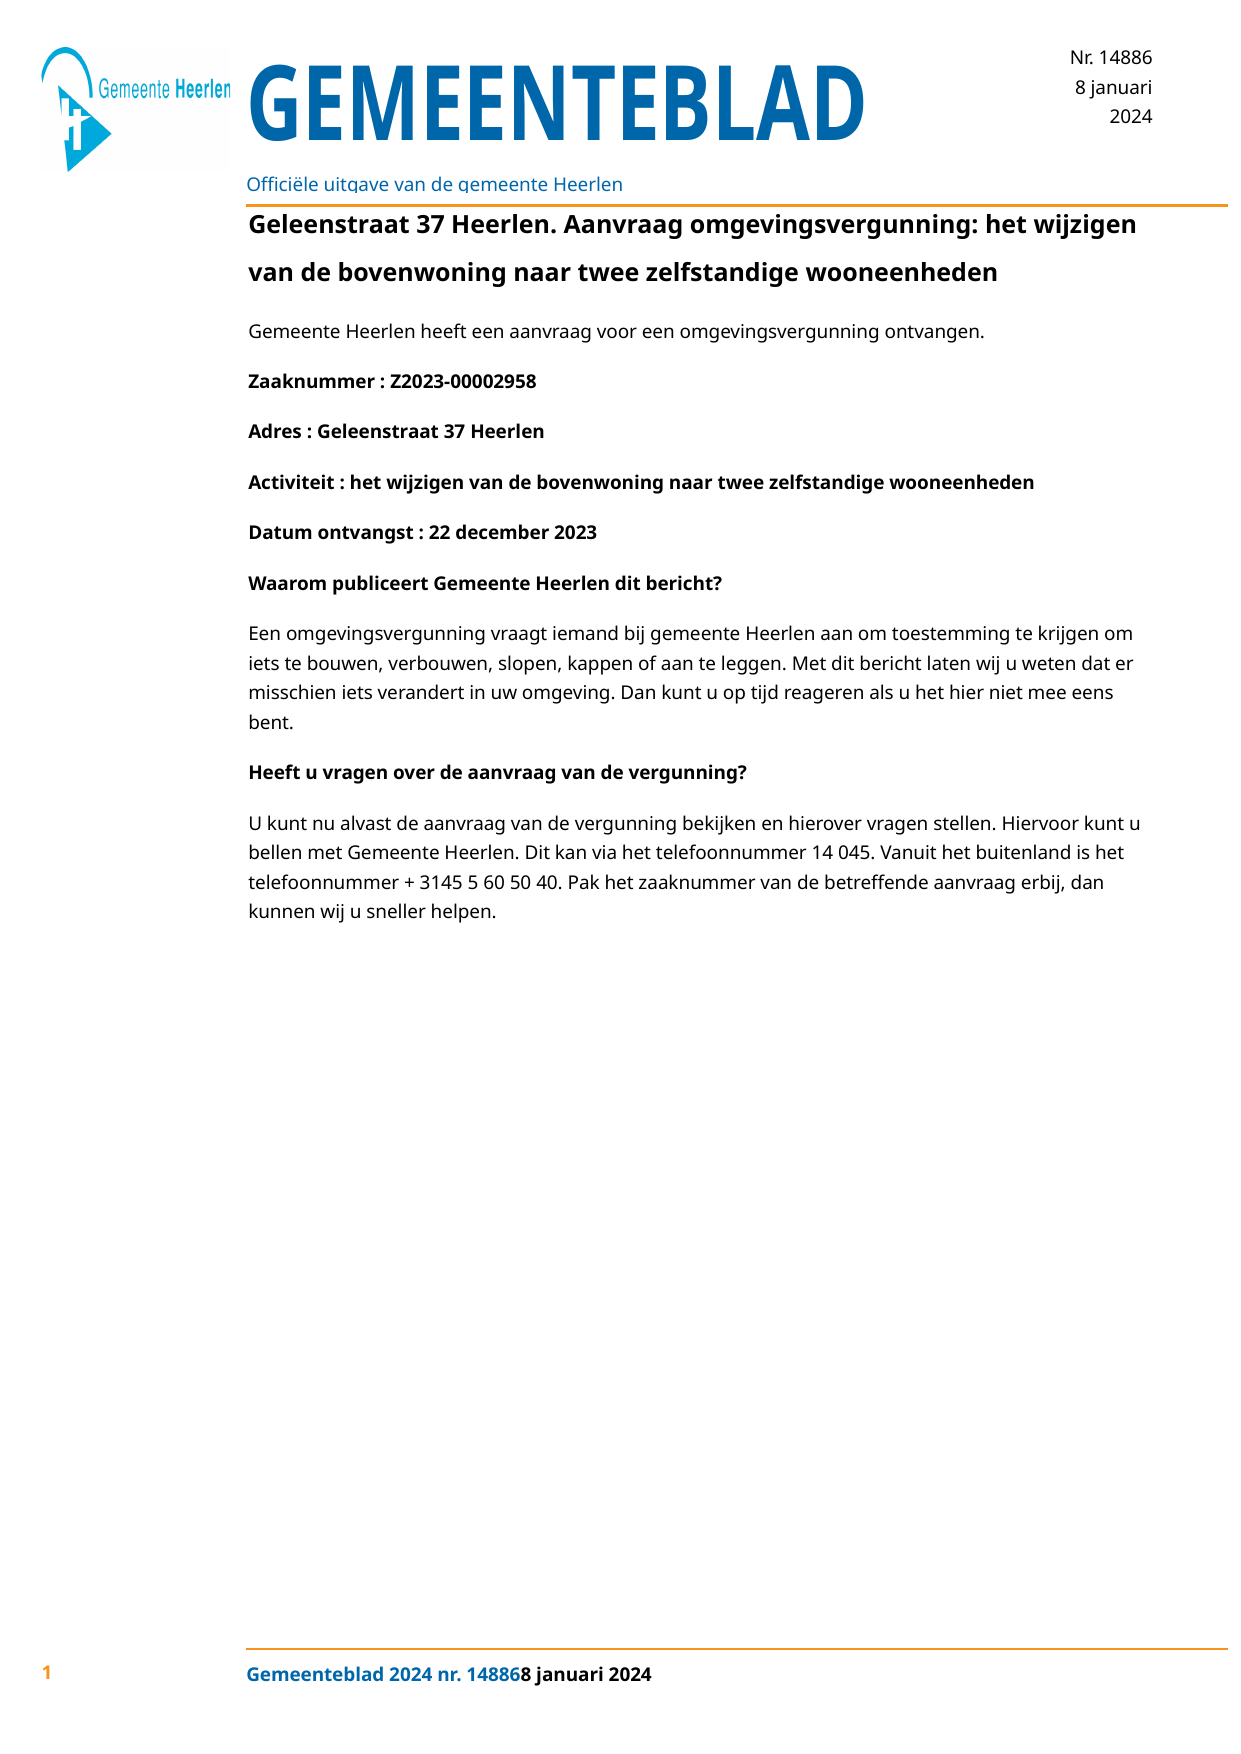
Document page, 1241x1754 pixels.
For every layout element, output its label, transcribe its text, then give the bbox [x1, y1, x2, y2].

text Adres : Geleenstraat 37 Heerlen [248, 419, 1152, 444]
text Geleenstraat 37 Heerlen. Aanvraag omgevingsvergunning: het wijzigen van de bovenwoning naar twee zelfstandige wooneenheden [248, 207, 1152, 288]
text Datum ontvangst : 22 december 2023 [248, 519, 1152, 545]
picture [41, 47, 59, 70]
text Zaaknummer : Z2023-00002958 [248, 368, 1152, 394]
picture [41, 47, 231, 172]
text Een omgevingsvergunning vraagt iemand bij gemeente Heerlen aan om toestemming te krijgen om iets te bouwen, verbouwen, slopen, kappen of aan te leggen. Met dit bericht laten wij u weten dat er misschien iets verandert in uw omgeving. Dan kunt u op tijd reageren als u het hier niet mee eens bent. [248, 620, 1152, 735]
text Heeft u vragen over de aanvraag van de vergunning? [248, 759, 1152, 785]
text Waarom publiceert Gemeente Heerlen dit bericht? [248, 570, 1152, 596]
text U kunt nu alvast de aanvraag van de vergunning bekijken en hierover vragen stellen. Hiervoor kunt u bellen met Gemeente Heerlen. Dit kan via het telefoonnummer 14 045. Vanuit het buitenland is het telefoonnummer + 3145 5 60 50 40. Pak het zaaknummer van de betreffende aanvraag erbij, dan kunnen wij u sneller helpen. [248, 810, 1152, 924]
text Gemeente Heerlen heeft een aanvraag voor een omgevingsvergunning ontvangen. [248, 318, 1152, 344]
text Activiteit : het wijzigen van de bovenwoning naar twee zelfstandige wooneenheden [248, 469, 1152, 495]
